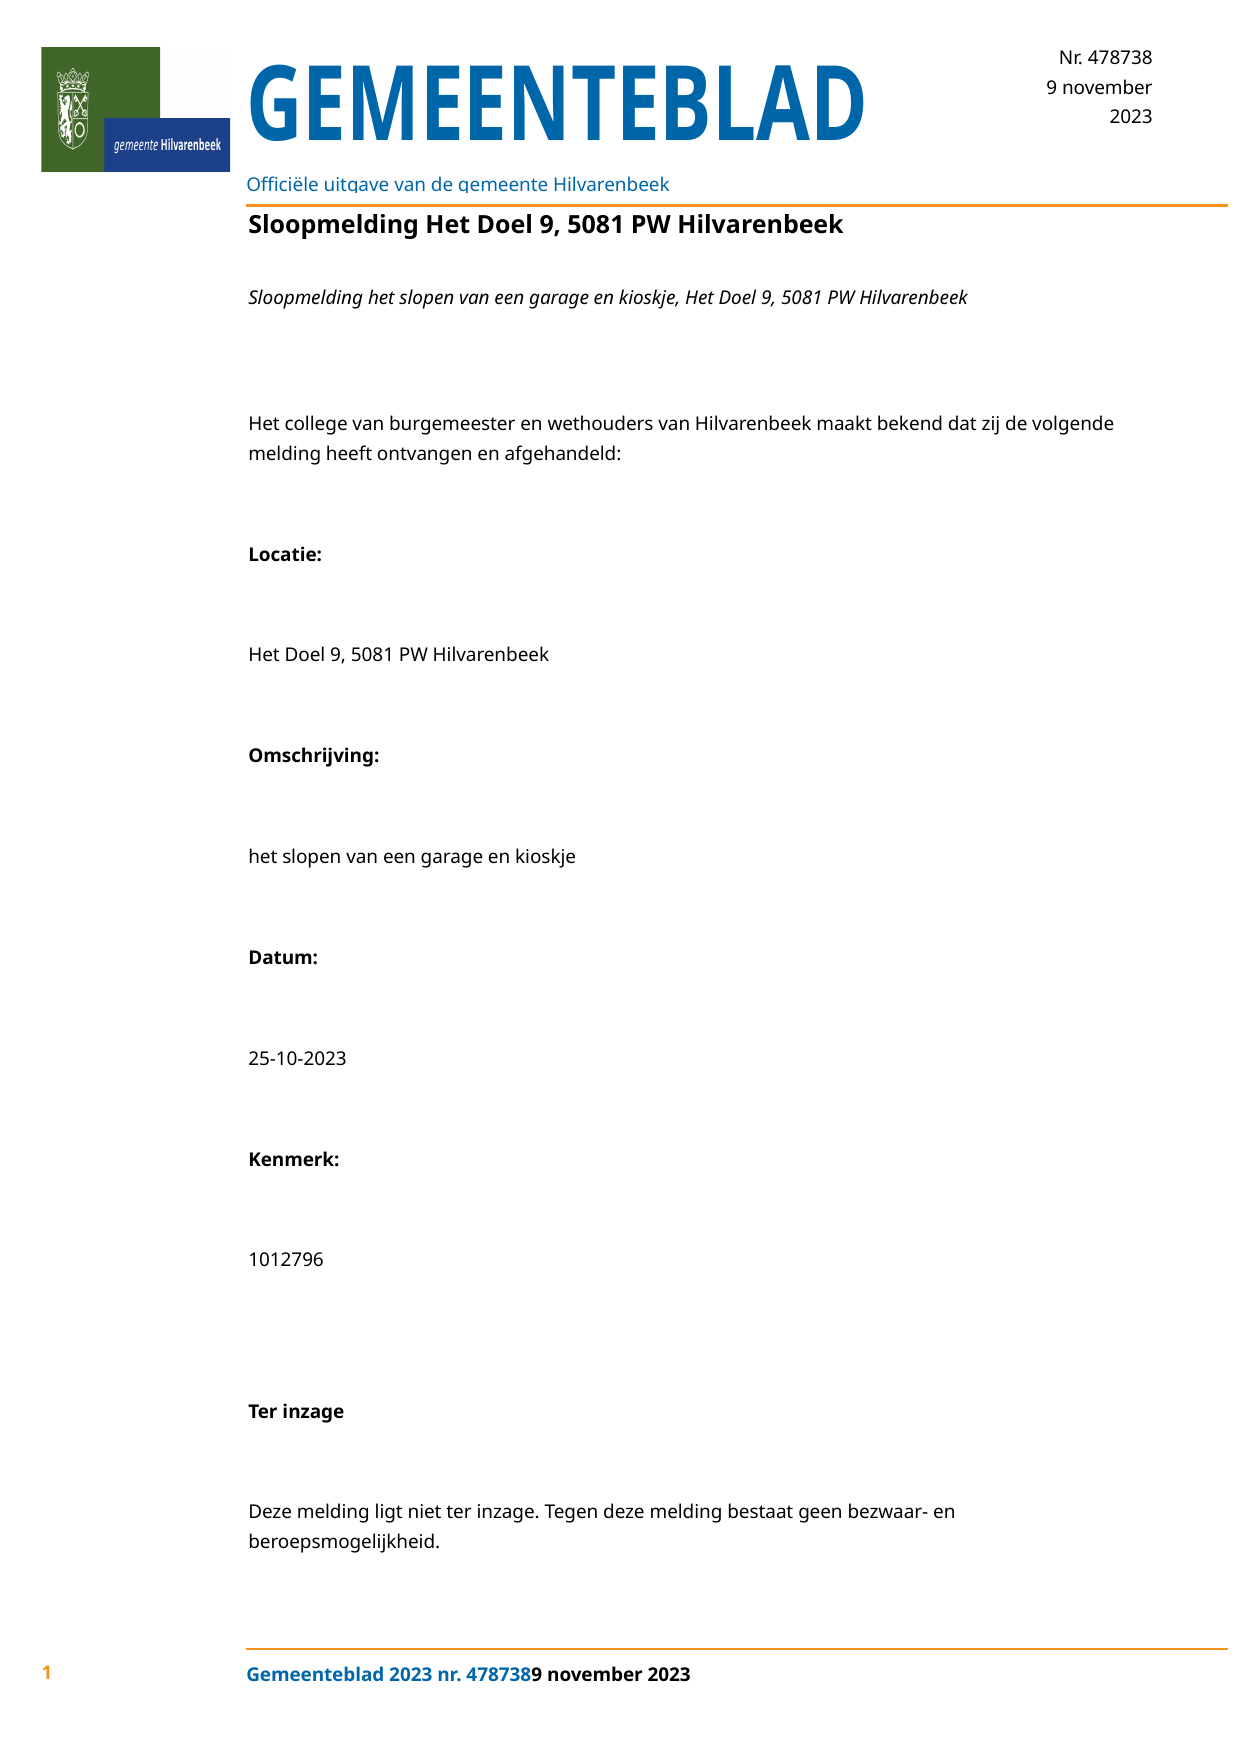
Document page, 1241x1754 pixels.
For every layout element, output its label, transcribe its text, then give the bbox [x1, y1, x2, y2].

text Deze melding ligt niet ter inzage. Tegen deze melding bestaat geen bezwaar- en beroepsmogelijkheid. [248, 1499, 1152, 1554]
text 25-10-2023 [248, 1045, 1152, 1071]
text Sloopmelding Het Doel 9, 5081 PW Hilvarenbeek [248, 207, 1152, 241]
text Omschrijving: [248, 742, 1152, 768]
text Het Doel 9, 5081 PW Hilvarenbeek [248, 642, 1152, 667]
text het slopen van een garage en kioskje [248, 843, 1152, 869]
text Locatie: [248, 541, 1152, 567]
text Ter inzage [248, 1398, 1152, 1424]
picture [41, 47, 231, 172]
text Het college van burgemeester en wethouders van Hilvarenbeek maakt bekend dat zij de volgende melding heeft ontvangen en afgehandeld: [248, 410, 1152, 466]
text 1012796 [248, 1247, 1152, 1272]
text Kenmerk: [248, 1146, 1152, 1172]
text Datum: [248, 944, 1152, 970]
text Sloopmelding het slopen van een garage en kioskje, Het Doel 9, 5081 PW Hilvarenbeek [248, 284, 1152, 309]
